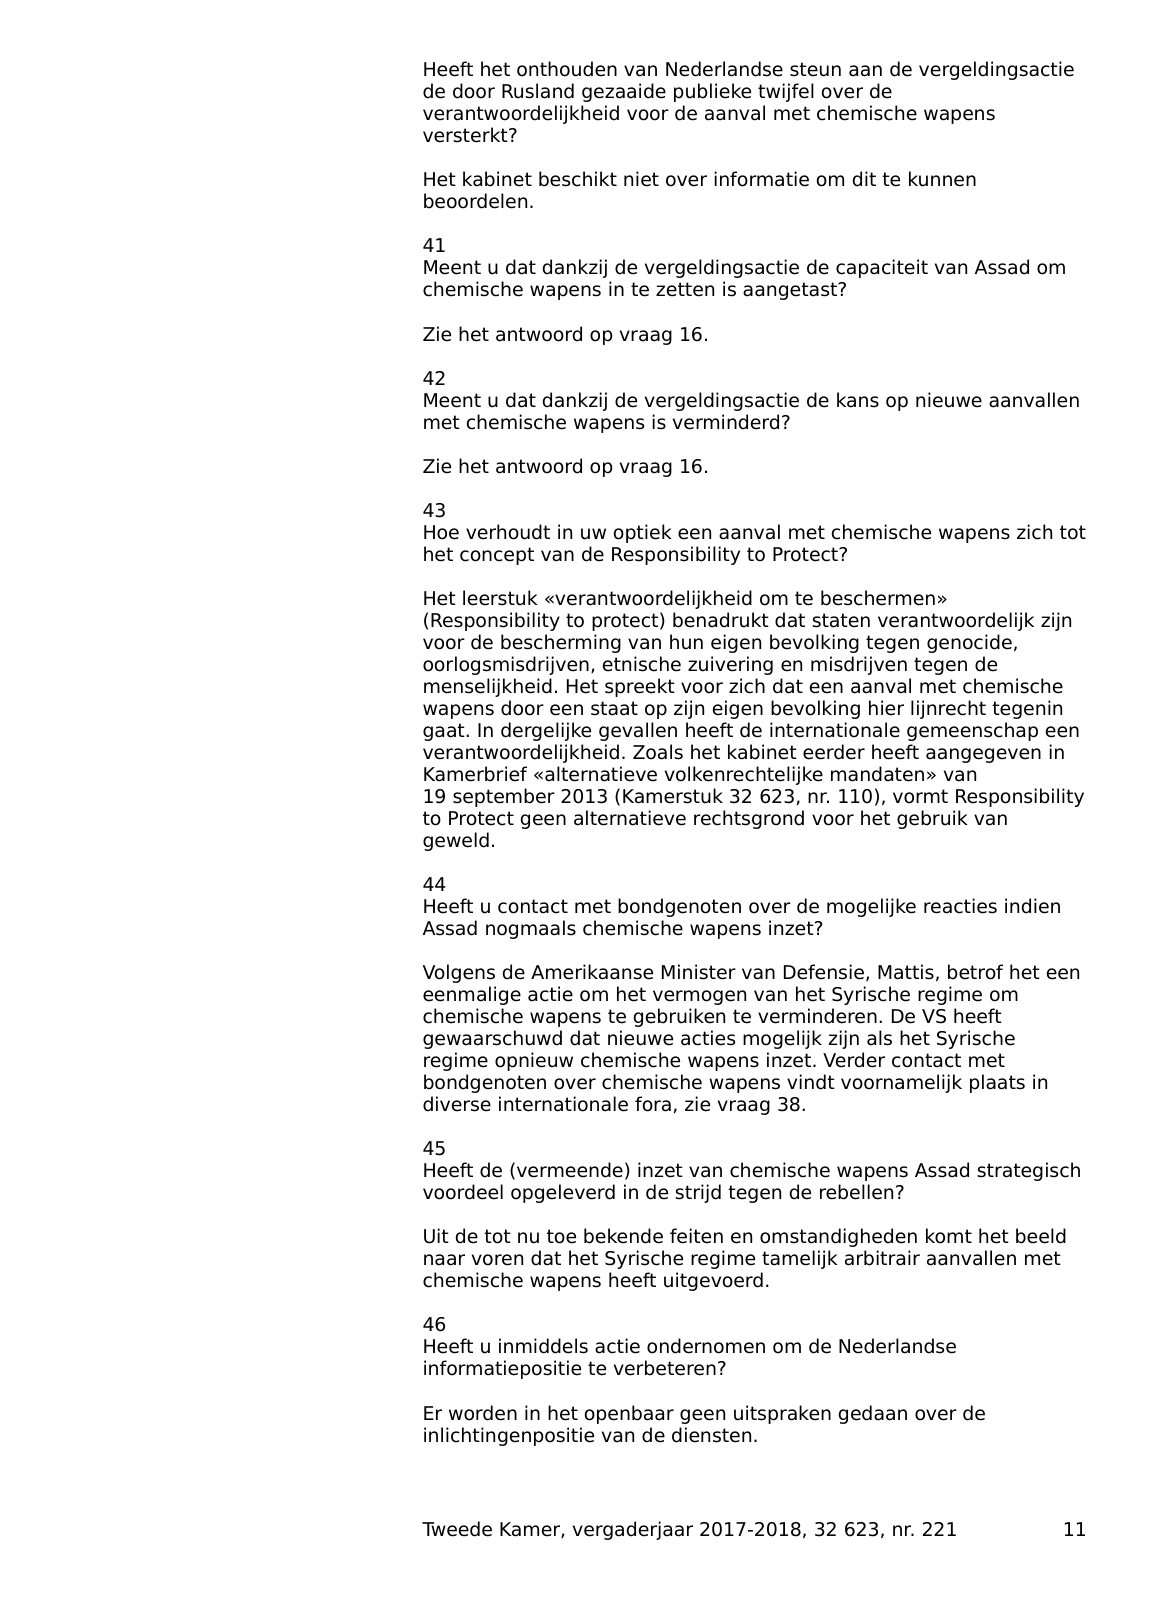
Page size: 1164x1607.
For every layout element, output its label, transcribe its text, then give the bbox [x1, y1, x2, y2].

text Heeft de (vermeende) inzet van chemische wapens Assad strategisch voordeel opgeleverd in de strijd tegen de rebellen? [422, 1160, 1087, 1204]
text Hoe verhoudt in uw optiek een aanval met chemische wapens zich tot het concept van de Responsibility to Protect? [422, 522, 1087, 566]
text Het kabinet beschikt niet over informatie om dit te kunnen beoordelen. [422, 169, 1087, 213]
text Volgens de Amerikaanse Minister van Defensie, Mattis, betrof het een eenmalige actie om het vermogen van het Syrische regime om chemische wapens te gebruiken te verminderen. De VS heeft gewaarschuwd dat nieuwe acties mogelijk zijn als het Syrische regime opnieuw chemische wapens inzet. Verder contact met bondgenoten over chemische wapens vindt voornamelijk plaats in diverse internationale fora, zie vraag 38. [422, 962, 1087, 1116]
text 46 [422, 1314, 1087, 1336]
text Uit de tot nu toe bekende feiten en omstandigheden komt het beeld naar voren dat het Syrische regime tamelijk arbitrair aanvallen met chemische wapens heeft uitgevoerd. [422, 1226, 1087, 1292]
text Meent u dat dankzij de vergeldingsactie de kans op nieuwe aanvallen met chemische wapens is verminderd? [422, 389, 1087, 433]
text Meent u dat dankzij de vergeldingsactie de capaciteit van Assad om chemische wapens in te zetten is aangetast? [422, 257, 1087, 301]
text Het leerstuk «verantwoordelijkheid om te beschermen» (Responsibility to protect) benadrukt dat staten verantwoordelijk zijn voor de bescherming van hun eigen bevolking tegen genocide, oorlogsmisdrijven, etnische zuivering en misdrijven tegen de menselijkheid. Het spreekt voor zich dat een aanval met chemische wapens door een staat op zijn eigen bevolking hier lijnrecht tegenin gaat. In dergelijke gevallen heeft de internationale gemeenschap een verantwoordelijkheid. Zoals het kabinet eerder heeft aangegeven in Kamerbrief «alternatieve volkenrechtelijke mandaten» van 19 september 2013 (Kamerstuk 32 623, nr. 110), vormt Responsibility to Protect geen alternatieve rechtsgrond voor het gebruik van geweld. [422, 588, 1087, 852]
text 43 [422, 500, 1087, 522]
text 41 [422, 235, 1087, 257]
text Zie het antwoord op vraag 16. [422, 323, 1087, 345]
text 44 [422, 874, 1087, 896]
text Zie het antwoord op vraag 16. [422, 456, 1087, 478]
text 42 [422, 368, 1087, 389]
text Heeft u inmiddels actie ondernomen om de Nederlandse informatiepositie te verbeteren? [422, 1336, 1087, 1380]
text Heeft het onthouden van Nederlandse steun aan de vergeldingsactie de door Rusland gezaaide publieke twijfel over de verantwoordelijkheid voor de aanval met chemische wapens versterkt? [422, 59, 1087, 147]
text Er worden in het openbaar geen uitspraken gedaan over de inlichtingenpositie van de diensten. [422, 1402, 1087, 1446]
text Heeft u contact met bondgenoten over de mogelijke reacties indien Assad nogmaals chemische wapens inzet? [422, 896, 1087, 940]
text 45 [422, 1138, 1087, 1160]
